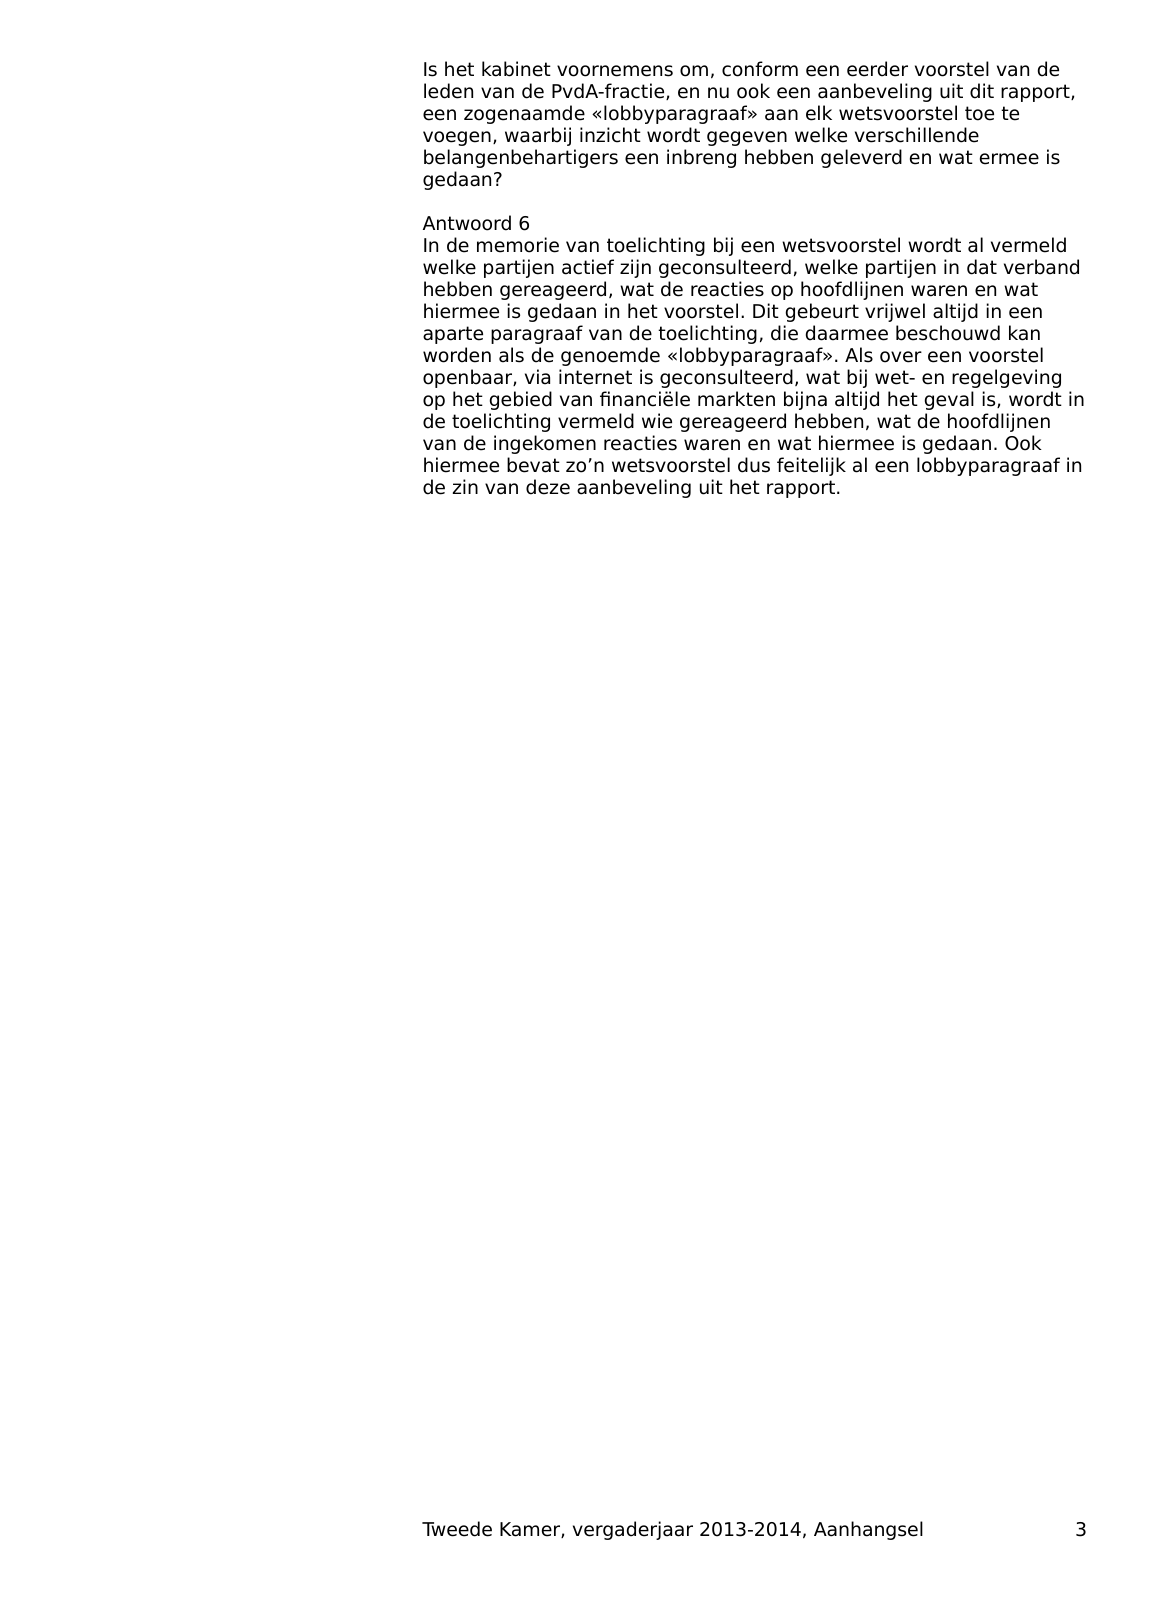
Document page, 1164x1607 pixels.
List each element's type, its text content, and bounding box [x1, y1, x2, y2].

text Is het kabinet voornemens om, conform een eerder voorstel van de leden van de PvdA-fractie, en nu ook een aanbeveling uit dit rapport, een zogenaamde «lobbyparagraaf» aan elk wetsvoorstel toe te voegen, waarbij inzicht wordt gegeven welke verschillende belangenbehartigers een inbreng hebben geleverd en wat ermee is gedaan? [422, 59, 1087, 191]
text In de memorie van toelichting bij een wetsvoorstel wordt al vermeld welke partijen actief zijn geconsulteerd, welke partijen in dat verband hebben gereageerd, wat de reacties op hoofdlijnen waren en wat hiermee is gedaan in het voorstel. Dit gebeurt vrijwel altijd in een aparte paragraaf van de toelichting, die daarmee beschouwd kan worden als de genoemde «lobbyparagraaf». Als over een voorstel openbaar, via internet is geconsulteerd, wat bij wet- en regelgeving op het gebied van financiële markten bijna altijd het geval is, wordt in de toelichting vermeld wie gereageerd hebben, wat de hoofdlijnen van de ingekomen reacties waren en wat hiermee is gedaan. Ook hiermee bevat zo’n wetsvoorstel dus feitelijk al een lobbyparagraaf in de zin van deze aanbeveling uit het rapport. [422, 235, 1087, 499]
text Antwoord 6 [422, 213, 1087, 235]
